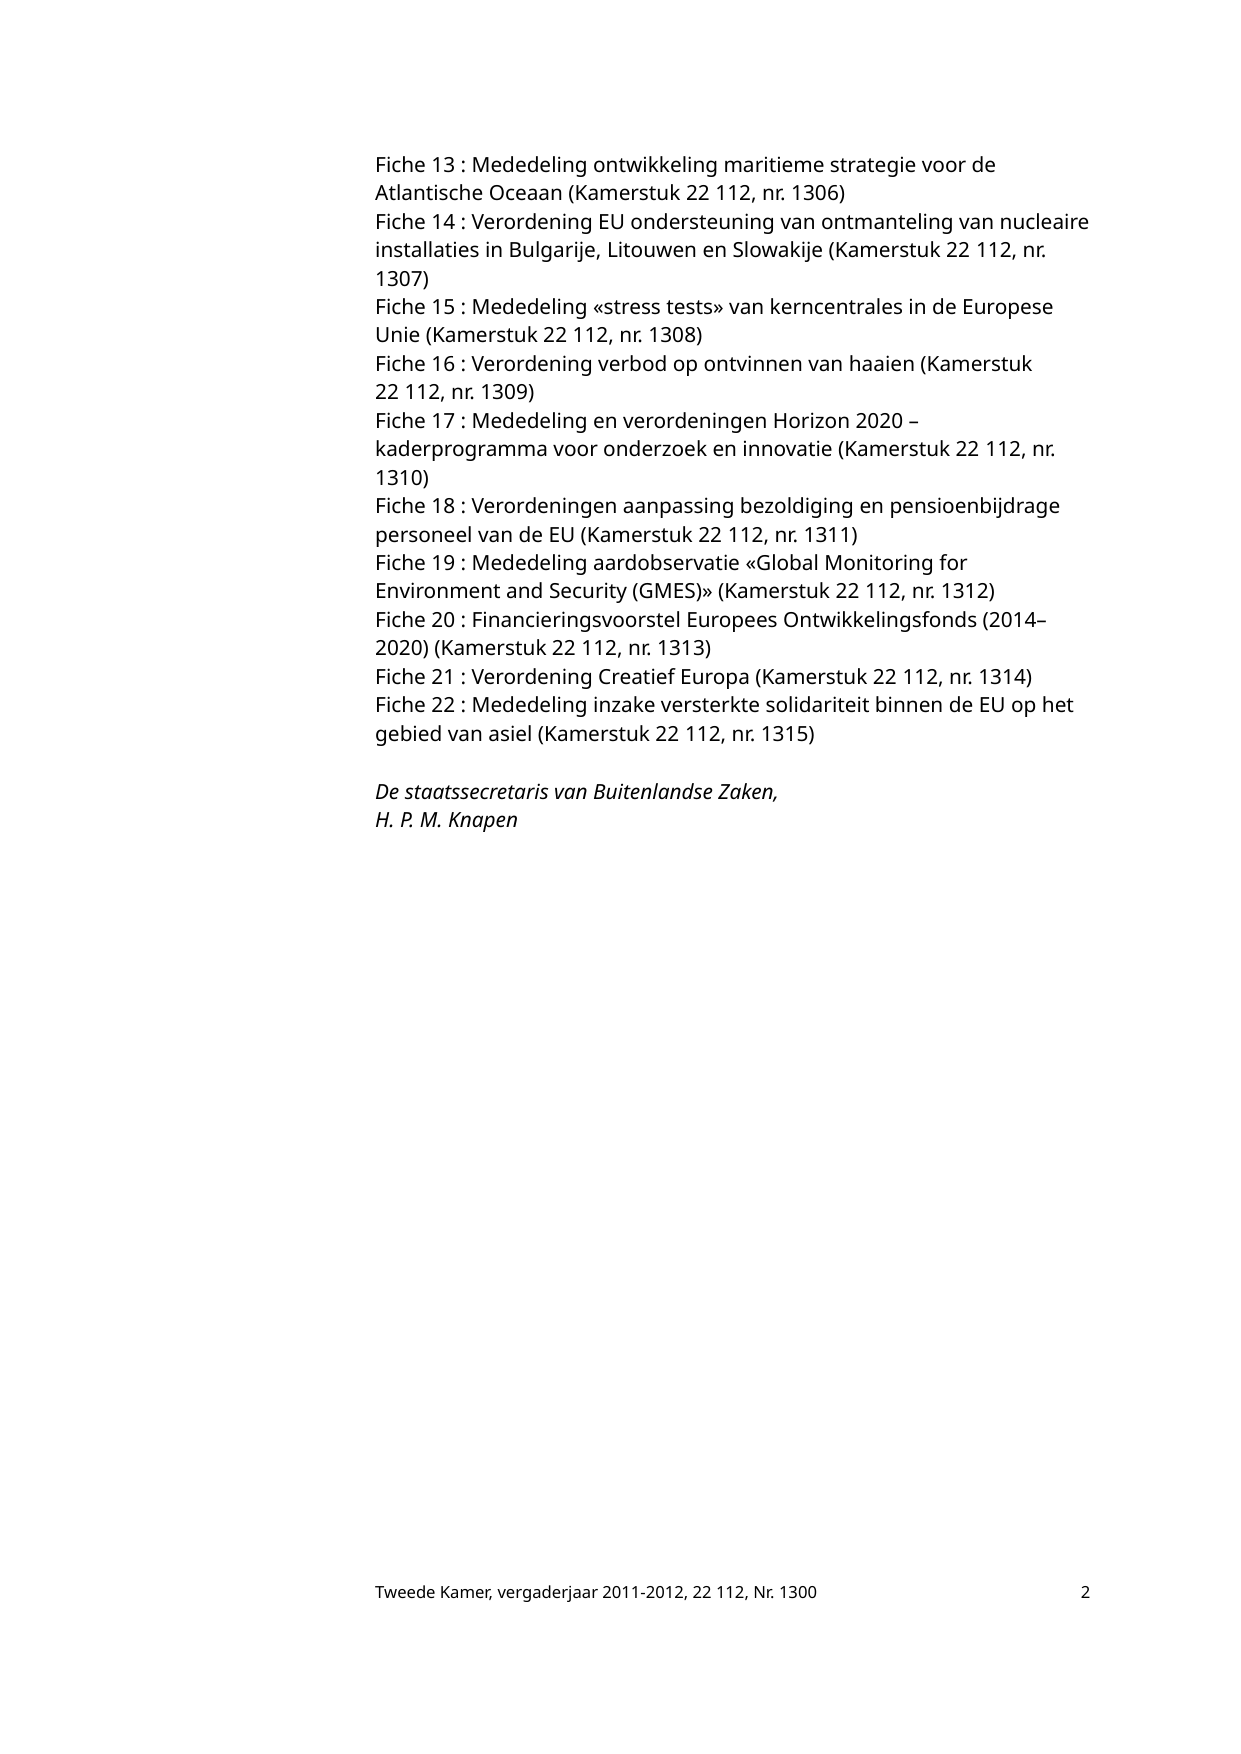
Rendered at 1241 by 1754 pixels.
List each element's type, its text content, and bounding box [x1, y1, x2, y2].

text Fiche 16 : Verordening verbod op ontvinnen van haaien (Kamerstuk 22 112, nr. 1309) [375, 349, 1090, 406]
text Fiche 22 : Mededeling inzake versterkte solidariteit binnen de EU op het gebied van asiel (Kamerstuk 22 112, nr. 1315) [375, 690, 1090, 747]
text Fiche 15 : Mededeling «stress tests» van kerncentrales in de Europese Unie (Kamerstuk 22 112, nr. 1308) [375, 292, 1090, 349]
text Fiche 21 : Verordening Creatief Europa (Kamerstuk 22 112, nr. 1314) [375, 662, 1090, 690]
text Fiche 19 : Mededeling aardobservatie «Global Monitoring for Environment and Security (GMES)» (Kamerstuk 22 112, nr. 1312) [375, 548, 1090, 605]
text Fiche 18 : Verordeningen aanpassing bezoldiging en pensioenbijdrage personeel van de EU (Kamerstuk 22 112, nr. 1311) [375, 491, 1090, 548]
text Fiche 13 : Mededeling ontwikkeling maritieme strategie voor de Atlantische Oceaan (Kamerstuk 22 112, nr. 1306) [375, 150, 1090, 207]
text H. P. M. Knapen [375, 806, 1090, 834]
text Fiche 20 : Financieringsvoorstel Europees Ontwikkelingsfonds (2014–2020) (Kamerstuk 22 112, nr. 1313) [375, 605, 1090, 662]
text Fiche 14 : Verordening EU ondersteuning van ontmanteling van nucleaire installaties in Bulgarije, Litouwen en Slowakije (Kamerstuk 22 112, nr. 1307) [375, 207, 1090, 292]
text Fiche 17 : Mededeling en verordeningen Horizon 2020 – kaderprogramma voor onderzoek en innovatie (Kamerstuk 22 112, nr. 1310) [375, 406, 1090, 491]
text De staatssecretaris van Buitenlandse Zaken, [375, 777, 1090, 806]
